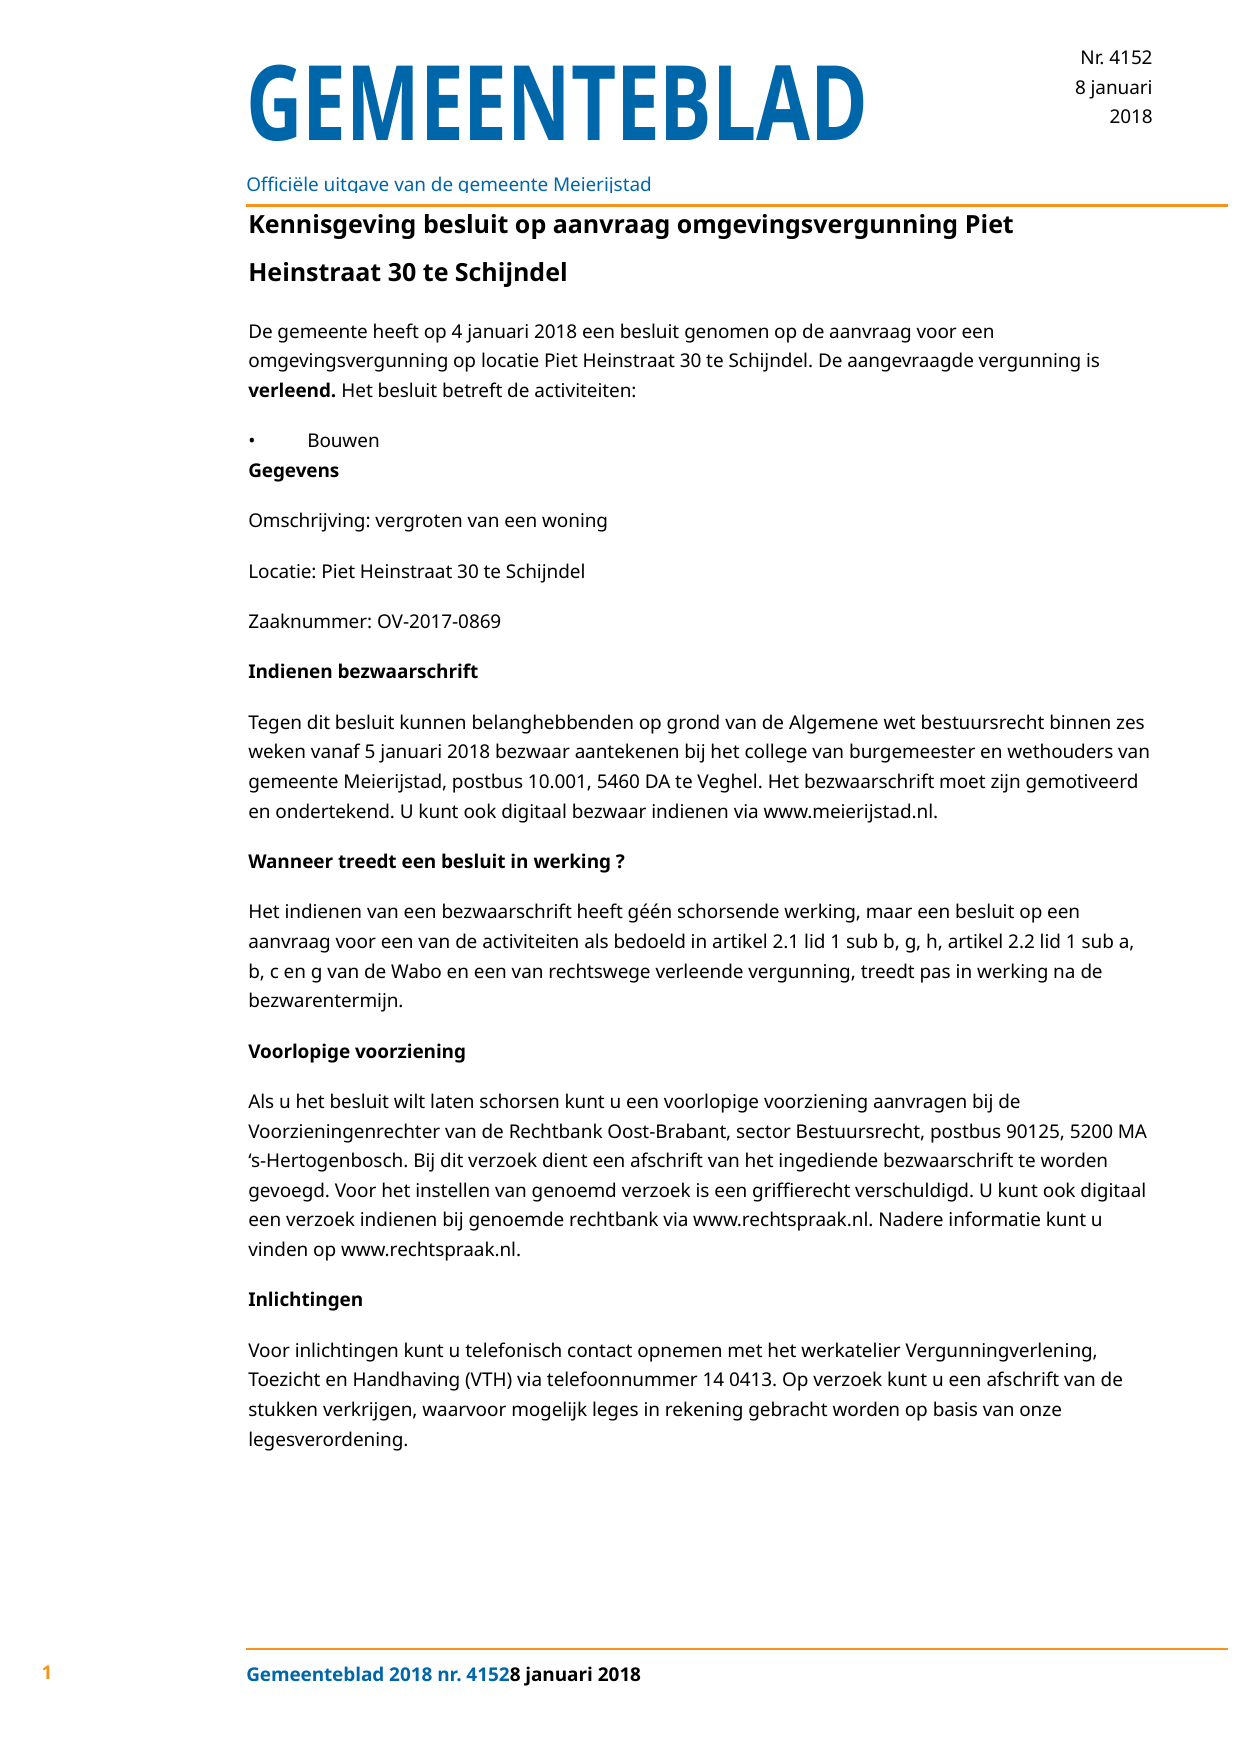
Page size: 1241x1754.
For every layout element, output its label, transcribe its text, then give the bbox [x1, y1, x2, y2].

picture [41, 47, 231, 172]
text Indienen bezwaarschrift [248, 659, 1152, 684]
text Inlichtingen [248, 1287, 1152, 1312]
text Kennisgeving besluit op aanvraag omgevingsvergunning Piet Heinstraat 30 te Schijndel [248, 207, 1152, 288]
text Voor inlichtingen kunt u telefonisch contact opnemen met het werkatelier Vergunningverlening, Toezicht en Handhaving (VTH) via telefoonnummer 14 0413. Op verzoek kunt u een afschrift van de stukken verkrijgen, waarvoor mogelijk leges in rekening gebracht worden op basis van onze legesverordening. [248, 1337, 1152, 1452]
text Gegevens [248, 457, 1152, 483]
list Bouwen [248, 427, 1152, 453]
text Zaaknummer: OV-2017-0869 [248, 608, 1152, 634]
text Omschrijving: vergroten van een woning [248, 507, 1152, 533]
text Tegen dit besluit kunnen belanghebbenden op grond van de Algemene wet bestuursrecht binnen zes weken vanaf 5 januari 2018 bezwaar aantekenen bij het college van burgemeester en wethouders van gemeente Meierijstad, postbus 10.001, 5460 DA te Veghel. Het bezwaarschrift moet zijn gemotiveerd en ondertekend. U kunt ook digitaal bezwaar indienen via www.meierijstad.nl. [248, 709, 1152, 824]
text Wanneer treedt een besluit in werking ? [248, 848, 1152, 874]
text Het indienen van een bezwaarschrift heeft géén schorsende werking, maar een besluit op een aanvraag voor een van de activiteiten als bedoeld in artikel 2.1 lid 1 sub b, g, h, artikel 2.2 lid 1 sub a, b, c en g van de Wabo en een van rechtswege verleende vergunning, treedt pas in werking na de bezwarentermijn. [248, 899, 1152, 1013]
text Locatie: Piet Heinstraat 30 te Schijndel [248, 558, 1152, 584]
text De gemeente heeft op 4 januari 2018 een besluit genomen op de aanvraag voor een omgevingsvergunning op locatie Piet Heinstraat 30 te Schijndel. De aangevraagde vergunning is verleend. Het besluit betreft de activiteiten: [248, 318, 1152, 403]
text Voorlopige voorziening [248, 1038, 1152, 1064]
text Als u het besluit wilt laten schorsen kunt u een voorlopige voorziening aanvragen bij de Voorzieningenrechter van de Rechtbank Oost-Brabant, sector Bestuursrecht, postbus 90125, 5200 MA ‘s-Hertogenbosch. Bij dit verzoek dient een afschrift van het ingediende bezwaarschrift te worden gevoegd. Voor het instellen van genoemd verzoek is een griffierecht verschuldigd. U kunt ook digitaal een verzoek indienen bij genoemde rechtbank via www.rechtspraak.nl. Nadere informatie kunt u vinden op www.rechtspraak.nl. [248, 1088, 1152, 1262]
